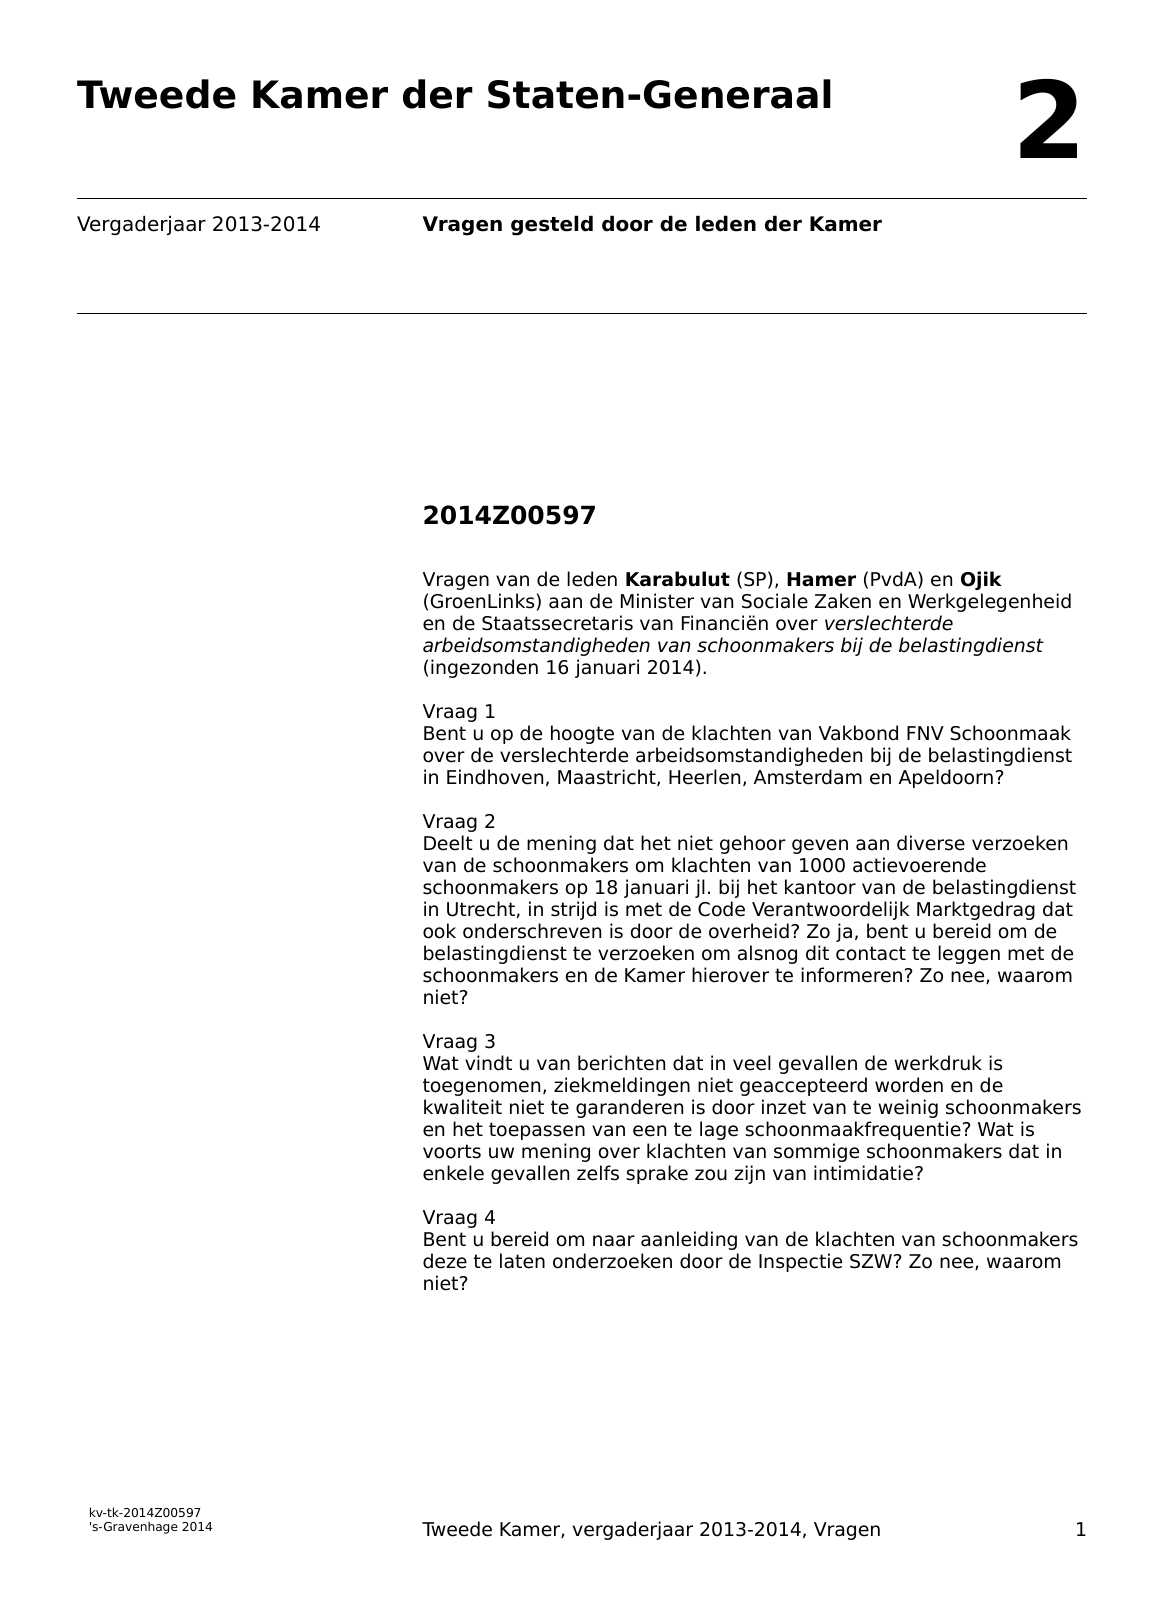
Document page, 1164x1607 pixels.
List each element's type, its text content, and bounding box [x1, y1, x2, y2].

text 2014Z00597 [422, 501, 1087, 531]
text Vraag 4 [422, 1207, 1087, 1229]
table_cell Vergaderjaar 2013-2014 [77, 199, 422, 313]
table_cell Vragen gesteld door de leden der Kamer [422, 199, 1087, 313]
table_header 2 [886, 59, 1087, 198]
text Bent u op de hoogte van de klachten van Vakbond FNV Schoonmaak over de verslechterde arbeidsomstandigheden bij de belastingdienst in Eindhoven, Maastricht, Heerlen, Amsterdam en Apeldoorn? [422, 723, 1087, 789]
text Deelt u de mening dat het niet gehoor geven aan diverse verzoeken van de schoonmakers om klachten van 1000 actievoerende schoonmakers op 18 januari jl. bij het kantoor van de belastingdienst in Utrecht, in strijd is met de Code Verantwoordelijk Marktgedrag dat ook onderschreven is door de overheid? Zo ja, bent u bereid om de belastingdienst te verzoeken om alsnog dit contact te leggen met de schoonmakers en de Kamer hierover te informeren? Zo nee, waarom niet? [422, 833, 1087, 1009]
text Vraag 1 [422, 701, 1087, 723]
text kv-tk-2014Z00597 [88, 1506, 323, 1520]
text Vraag 2 [422, 811, 1087, 833]
text Vragen van de leden Karabulut (SP), Hamer (PvdA) en Ojik (GroenLinks) aan de Minister van Sociale Zaken en Werkgelegenheid en de Staatssecretaris van Financiën over verslechterde arbeidsomstandigheden van schoonmakers bij de belastingdienst (ingezonden 16 januari 2014). [422, 569, 1087, 679]
text Bent u bereid om naar aanleiding van de klachten van schoonmakers deze te laten onderzoeken door de Inspectie SZW? Zo nee, waarom niet? [422, 1229, 1087, 1295]
text Wat vindt u van berichten dat in veel gevallen de werkdruk is toegenomen, ziekmeldingen niet geaccepteerd worden en de kwaliteit niet te garanderen is door inzet van te weinig schoonmakers en het toepassen van een te lage schoonmaakfrequentie? Wat is voorts uw mening over klachten van sommige schoonmakers dat in enkele gevallen zelfs sprake zou zijn van intimidatie? [422, 1053, 1087, 1185]
text Vraag 3 [422, 1031, 1087, 1053]
text 's-Gravenhage 2014 [88, 1520, 323, 1534]
table_header Tweede Kamer der Staten-Generaal [77, 59, 886, 198]
